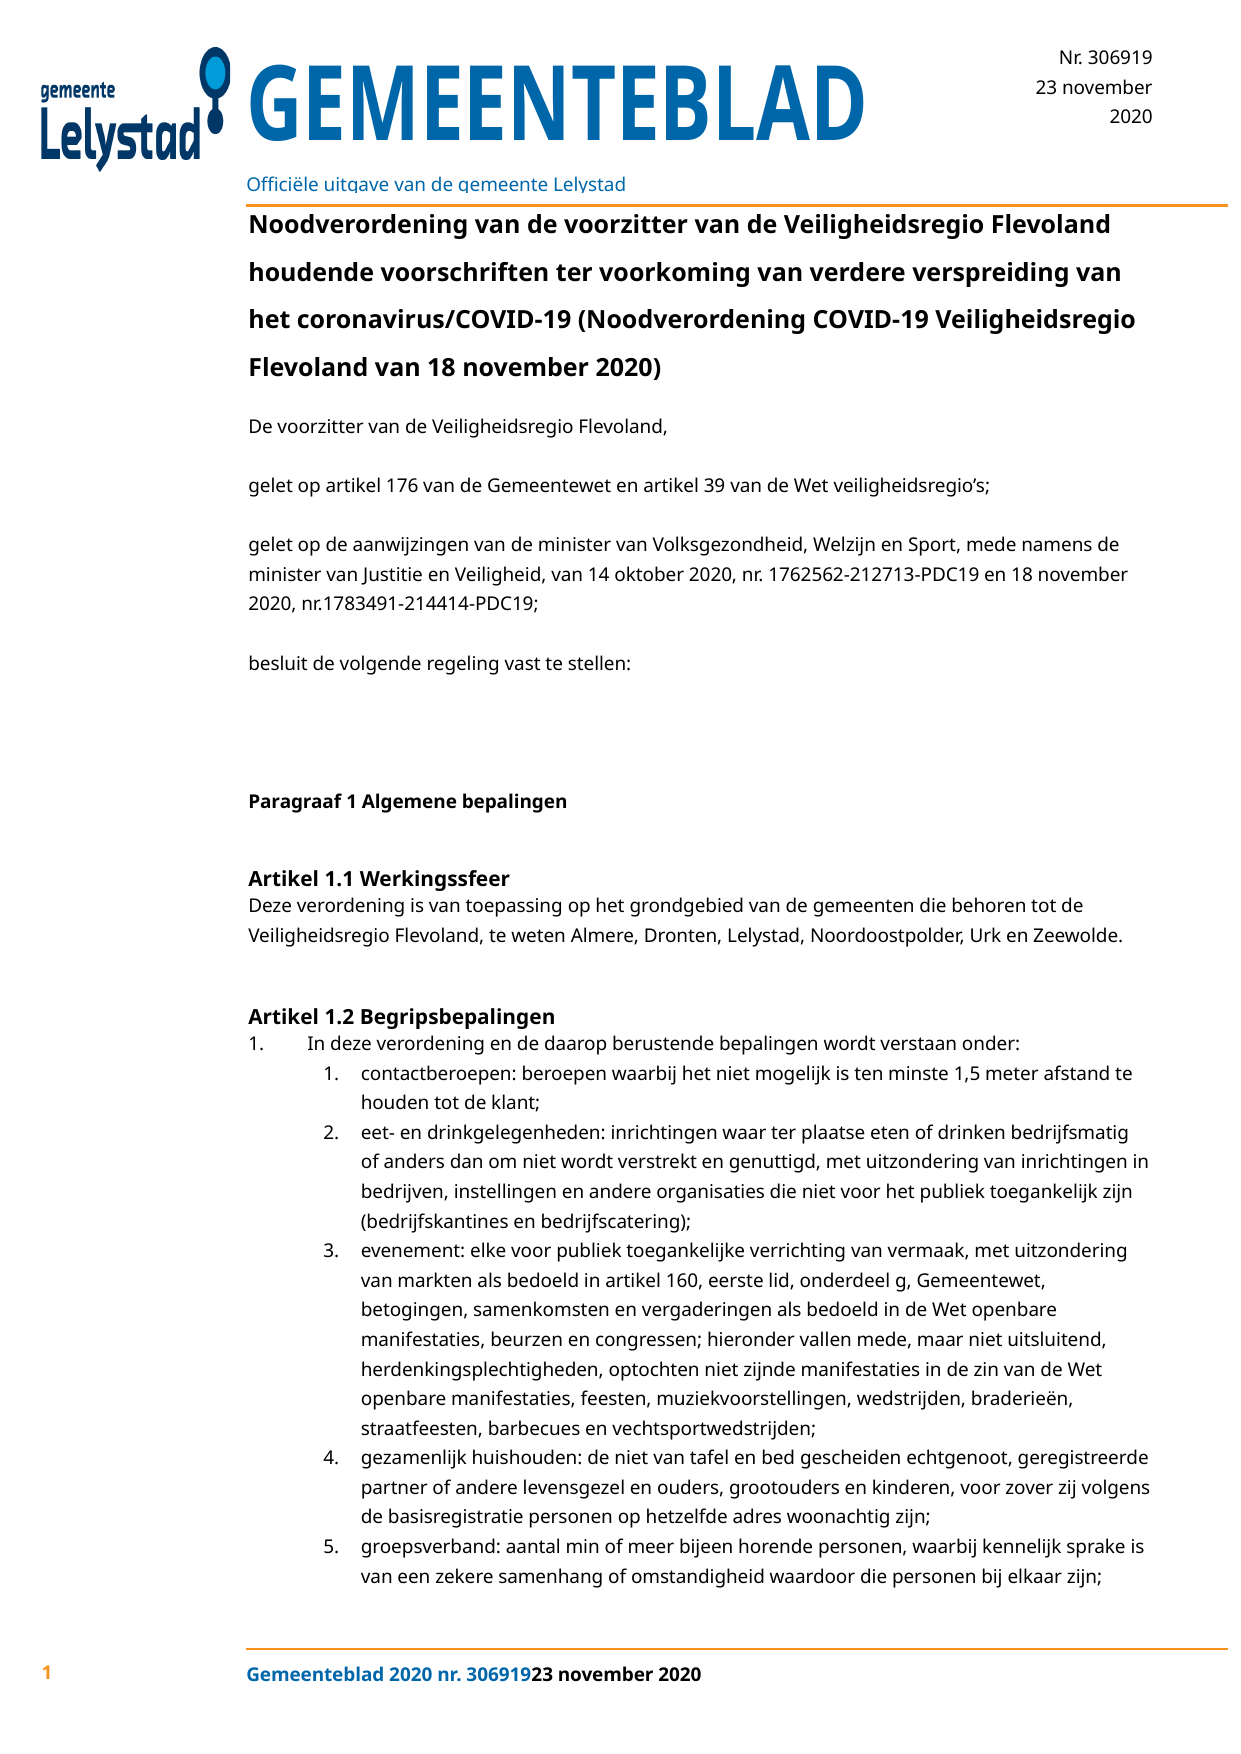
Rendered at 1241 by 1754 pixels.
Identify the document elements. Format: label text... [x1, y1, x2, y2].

text Artikel 1.1 Werkingssfeer [248, 864, 1152, 892]
text De voorzitter van de Veiligheidsregio Flevoland, [248, 413, 1152, 439]
picture [41, 47, 231, 172]
text Deze verordening is van toepassing op het grondgebied van de gemeenten die behoren tot de Veiligheidsregio Flevoland, te weten Almere, Dronten, Lelystad, Noordoostpolder, Urk en Zeewolde. [248, 892, 1152, 948]
text Paragraaf 1 Algemene bepalingen [248, 788, 1152, 813]
list contactberoepen: beroepen waarbij het niet mogelijk is ten minste 1,5 meter afstand te houden tot de klant; [323, 1060, 1152, 1115]
list eet- en drinkgelegenheden: inrichtingen waar ter plaatse eten of drinken bedrijfsmatig of anders dan om niet wordt verstrekt en genuttigd, met uitzondering van inrichtingen in bedrijven, instellingen en andere organisaties die niet voor het publiek toegankelijk zijn (bedrijfskantines en bedrijfscatering); [323, 1119, 1152, 1234]
text Artikel 1.2 Begripsbepalingen [248, 1002, 1152, 1030]
list evenement: elke voor publiek toegankelijke verrichting van vermaak, met uitzondering van markten als bedoeld in artikel 160, eerste lid, onderdeel g, Gemeentewet, betogingen, samenkomsten en vergaderingen als bedoeld in de Wet openbare manifestaties, beurzen en congressen; hieronder vallen mede, maar niet uitsluitend, herdenkingsplechtigheden, optochten niet zijnde manifestaties in de zin van de Wet openbare manifestaties, feesten, muziekvoorstellingen, wedstrijden, braderieën, straatfeesten, barbecues en vechtsportwedstrijden; [323, 1237, 1152, 1441]
text gelet op artikel 176 van de Gemeentewet en artikel 39 van de Wet veiligheidsregio’s; [248, 472, 1152, 498]
list groepsverband: aantal min of meer bijeen horende personen, waarbij kennelijk sprake is van een zekere samenhang of omstandigheid waardoor die personen bij elkaar zijn; [323, 1533, 1152, 1589]
list gezamenlijk huishouden: de niet van tafel en bed gescheiden echtgenoot, geregistreerde partner of andere levensgezel en ouders, grootouders en kinderen, voor zover zij volgens de basisregistratie personen op hetzelfde adres woonachtig zijn; [323, 1444, 1152, 1529]
text Noodverordening van de voorzitter van de Veiligheidsregio Flevoland houdende voorschriften ter voorkoming van verdere verspreiding van het coronavirus/COVID-19 (Noodverordening COVID-19 Veiligheidsregio Flevoland van 18 november 2020) [248, 207, 1152, 384]
text gelet op de aanwijzingen van de minister van Volksgezondheid, Welzijn en Sport, mede namens de minister van Justitie en Veiligheid, van 14 oktober 2020, nr. 1762562-212713-PDC19 en 18 november 2020, nr.1783491-214414-PDC19; [248, 531, 1152, 616]
text besluit de volgende regeling vast te stellen: [248, 650, 1152, 676]
list In deze verordening en de daarop berustende bepalingen wordt verstaan onder: [248, 1030, 1152, 1056]
